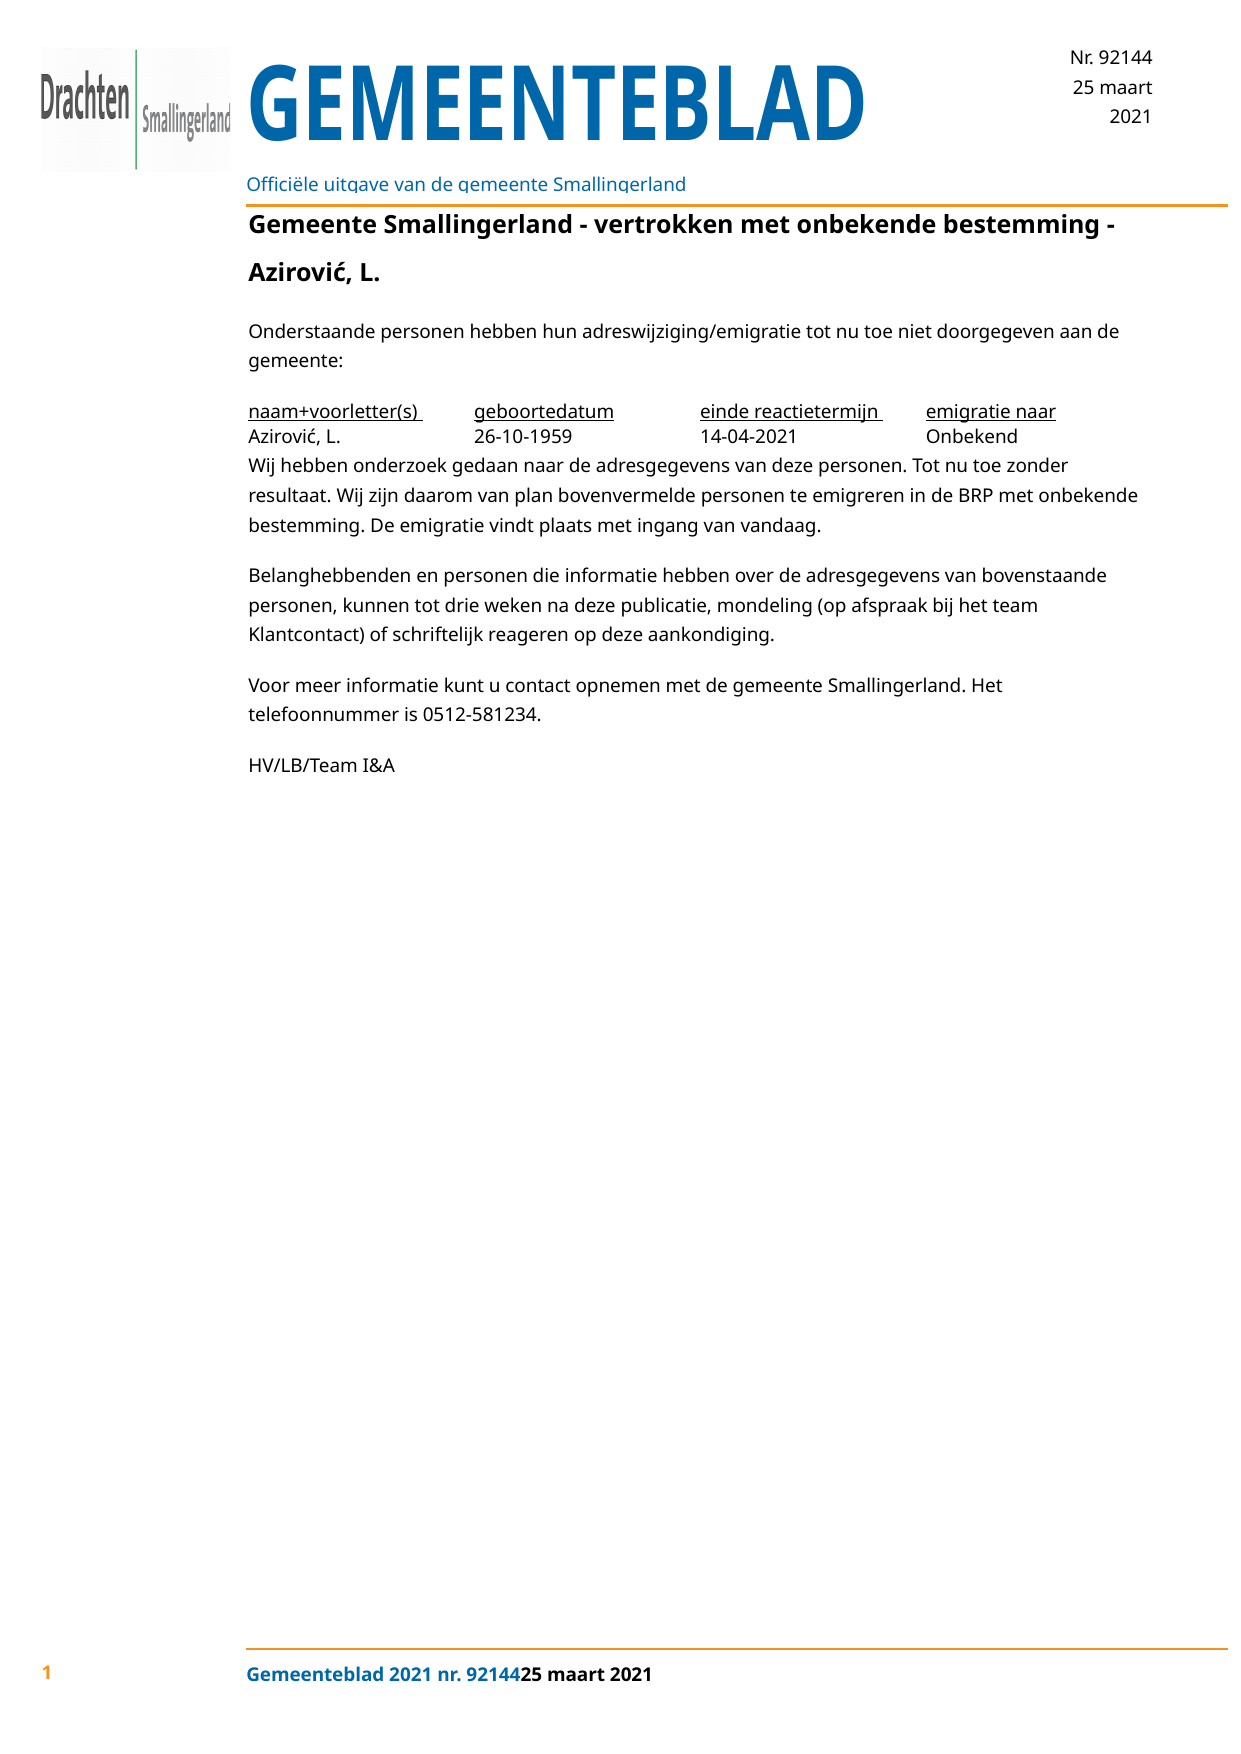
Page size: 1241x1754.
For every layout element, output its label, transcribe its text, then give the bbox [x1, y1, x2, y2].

text Gemeente Smallingerland - vertrokken met onbekende bestemming - Azirović, L. [248, 207, 1152, 288]
text Voor meer informatie kunt u contact opnemen met de gemeente Smallingerland. Het telefoonnummer is 0512-581234. [248, 672, 1152, 727]
text Wij hebben onderzoek gedaan naar de adresgegevens van deze personen. Tot nu toe zonder resultaat. Wij zijn daarom van plan bovenvermelde personen te emigreren in de BRP met onbekende bestemming. De emigratie vindt plaats met ingang van vandaag. [248, 453, 1152, 538]
table_cell Azirović, L. [248, 424, 474, 449]
table_header einde reactietermijn [700, 398, 926, 424]
text Onderstaande personen hebben hun adreswijziging/emigratie tot nu toe niet doorgegeven aan de gemeente: [248, 318, 1152, 373]
table_header geboortedatum [474, 398, 700, 424]
table_cell 26-10-1959 [474, 424, 700, 449]
text Belanghebbenden en personen die informatie hebben over de adresgegevens van bovenstaande personen, kunnen tot drie weken na deze publicatie, mondeling (op afspraak bij het team Klantcontact) of schriftelijk reageren op deze aankondiging. [248, 562, 1152, 647]
table_cell Onbekend [926, 424, 1152, 449]
table_cell 14-04-2021 [700, 424, 926, 449]
text HV/LB/Team I&A [248, 752, 1152, 778]
table_header emigratie naar [926, 398, 1152, 424]
table_header naam+voorletter(s) [248, 398, 474, 424]
picture [41, 47, 231, 172]
